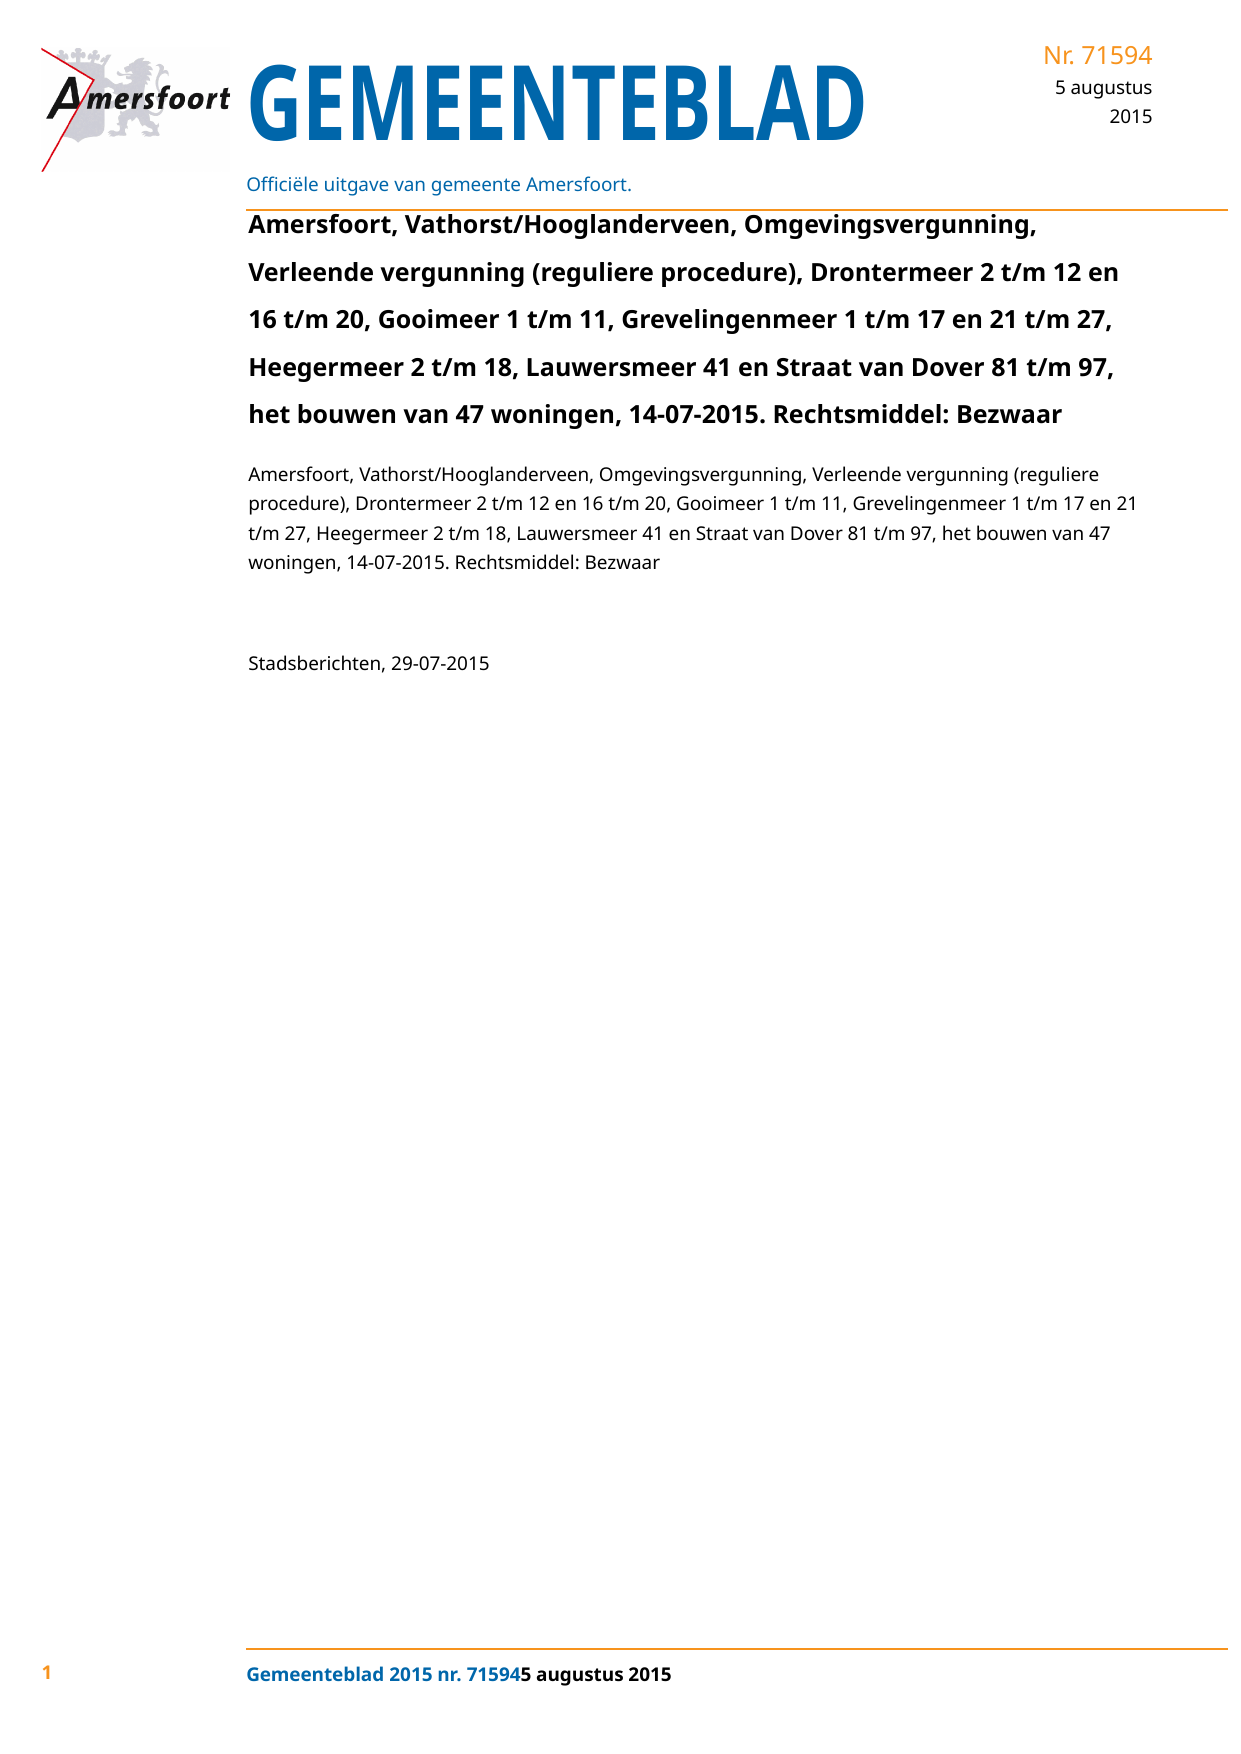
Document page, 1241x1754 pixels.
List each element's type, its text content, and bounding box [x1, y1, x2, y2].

text Amersfoort, Vathorst/Hooglanderveen, Omgevingsvergunning, Verleende vergunning (reguliere procedure), Drontermeer 2 t/m 12 en 16 t/m 20, Gooimeer 1 t/m 11, Grevelingenmeer 1 t/m 17 en 21 t/m 27, Heegermeer 2 t/m 18, Lauwersmeer 41 en Straat van Dover 81 t/m 97, het bouwen van 47 woningen, 14-07-2015. Rechtsmiddel: Bezwaar [248, 461, 1152, 575]
text Stadsberichten, 29-07-2015 [248, 650, 1152, 676]
picture [41, 47, 231, 172]
text Amersfoort, Vathorst/Hooglanderveen, Omgevingsvergunning, Verleende vergunning (reguliere procedure), Drontermeer 2 t/m 12 en 16 t/m 20, Gooimeer 1 t/m 11, Grevelingenmeer 1 t/m 17 en 21 t/m 27, Heegermeer 2 t/m 18, Lauwersmeer 41 en Straat van Dover 81 t/m 97, het bouwen van 47 woningen, 14-07-2015. Rechtsmiddel: Bezwaar [248, 211, 1152, 431]
